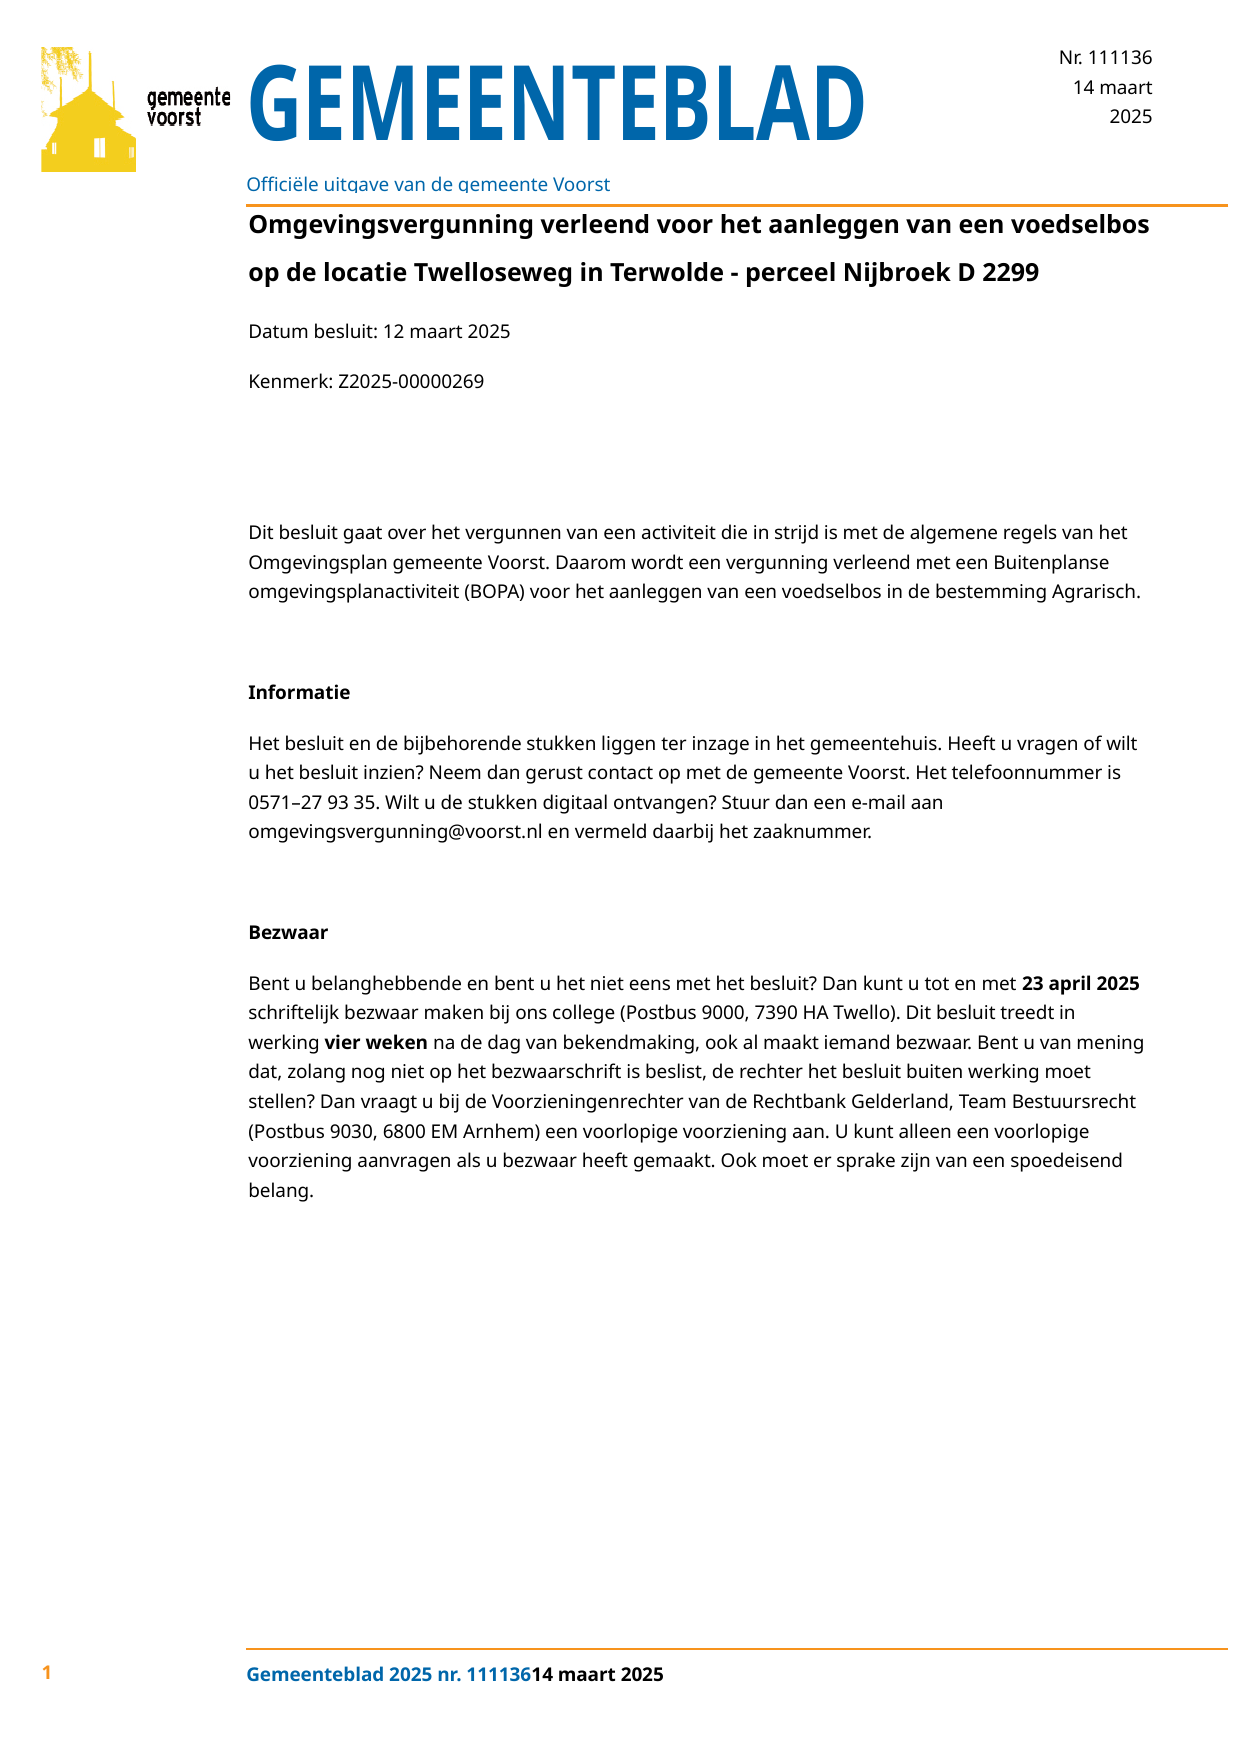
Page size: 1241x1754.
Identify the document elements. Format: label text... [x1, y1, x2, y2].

picture [41, 47, 231, 172]
text Het besluit en de bijbehorende stukken liggen ter inzage in het gemeentehuis. Heeft u vragen of wilt u het besluit inzien? Neem dan gerust contact op met de gemeente Voorst. Het telefoonnummer is 0571–27 93 35. Wilt u de stukken digitaal ontvangen? Stuur dan een e-mail aan omgevingsvergunning@voorst.nl en vermeld daarbij het zaaknummer. [248, 730, 1152, 844]
text Omgevingsvergunning verleend voor het aanleggen van een voedselbos op de locatie Twelloseweg in Terwolde - perceel Nijbroek D 2299 [248, 207, 1152, 288]
text Kenmerk: Z2025-00000269 [248, 368, 1152, 394]
text Dit besluit gaat over het vergunnen van een activiteit die in strijd is met de algemene regels van het Omgevingsplan gemeente Voorst. Daarom wordt een vergunning verleend met een Buitenplanse omgevingsplanactiviteit (BOPA) voor het aanleggen van een voedselbos in de bestemming Agrarisch. [248, 519, 1152, 604]
text Informatie [248, 679, 1152, 705]
text Datum besluit: 12 maart 2025 [248, 318, 1152, 344]
text Bezwaar [248, 919, 1152, 945]
text Bent u belanghebbende en bent u het niet eens met het besluit? Dan kunt u tot en met 23 april 2025 schriftelijk bezwaar maken bij ons college (Postbus 9000, 7390 HA Twello). Dit besluit treedt in werking vier weken na de dag van bekendmaking, ook al maakt iemand bezwaar. Bent u van mening dat, zolang nog niet op het bezwaarschrift is beslist, de rechter het besluit buiten werking moet stellen? Dan vraagt u bij de Voorzieningenrechter van de Rechtbank Gelderland, Team Bestuursrecht (Postbus 9030, 6800 EM Arnhem) een voorlopige voorziening aan. U kunt alleen een voorlopige voorziening aanvragen als u bezwaar heeft gemaakt. Ook moet er sprake zijn van een spoedeisend belang. [248, 970, 1152, 1203]
